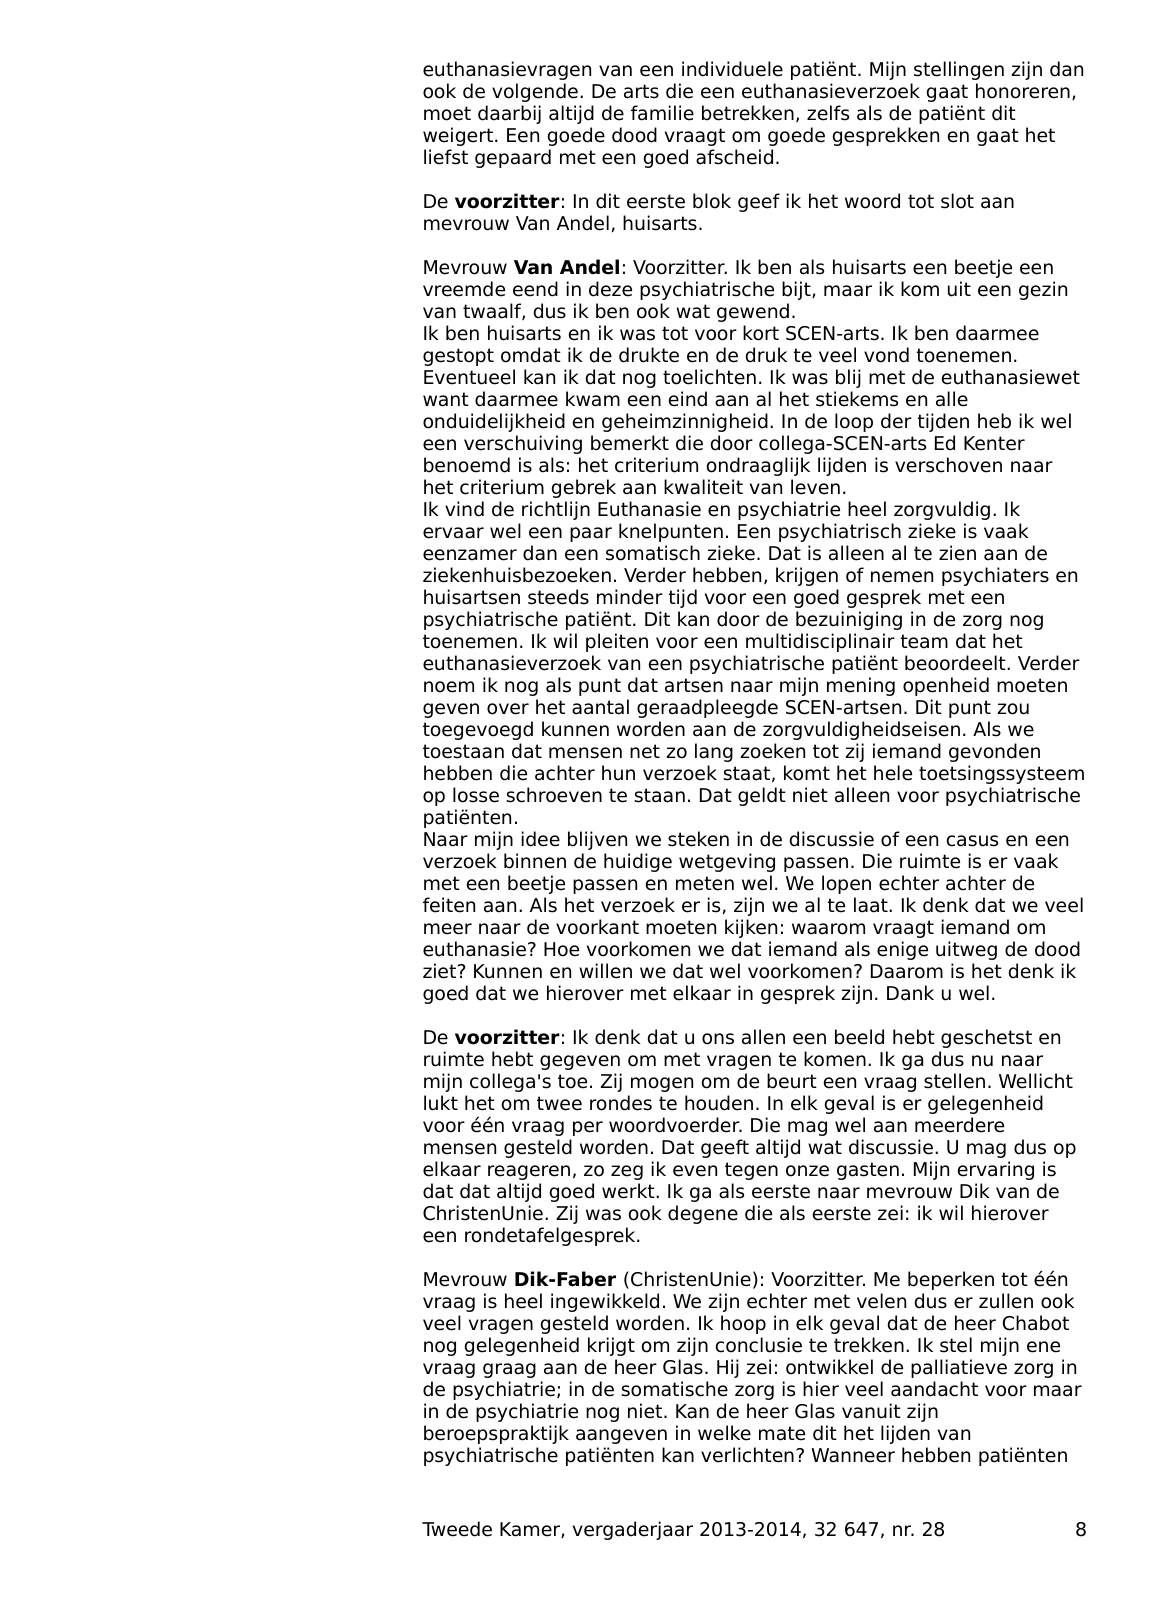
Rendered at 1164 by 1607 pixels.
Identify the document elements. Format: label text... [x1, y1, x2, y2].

text Mevrouw Dik-Faber (ChristenUnie): Voorzitter. Me beperken tot één vraag is heel ingewikkeld. We zijn echter met velen dus er zullen ook veel vragen gesteld worden. Ik hoop in elk geval dat de heer Chabot nog gelegenheid krijgt om zijn conclusie te trekken. Ik stel mijn ene vraag graag aan de heer Glas. Hij zei: ontwikkel de palliatieve zorg in de psychiatrie; in de somatische zorg is hier veel aandacht voor maar in de psychiatrie nog niet. Kan de heer Glas vanuit zijn beroepspraktijk aangeven in welke mate dit het lijden van psychiatrische patiënten kan verlichten? Wanneer hebben patiënten [422, 1269, 1087, 1467]
text Naar mijn idee blijven we steken in de discussie of een casus en een verzoek binnen de huidige wetgeving passen. Die ruimte is er vaak met een beetje passen en meten wel. We lopen echter achter de feiten aan. Als het verzoek er is, zijn we al te laat. Ik denk dat we veel meer naar de voorkant moeten kijken: waarom vraagt iemand om euthanasie? Hoe voorkomen we dat iemand als enige uitweg de dood ziet? Kunnen en willen we dat wel voorkomen? Daarom is het denk ik goed dat we hierover met elkaar in gesprek zijn. Dank u wel. [422, 829, 1087, 1004]
text Mevrouw Van Andel: Voorzitter. Ik ben als huisarts een beetje een vreemde eend in deze psychiatrische bijt, maar ik kom uit een gezin van twaalf, dus ik ben ook wat gewend. [422, 257, 1087, 323]
text euthanasievragen van een individuele patiënt. Mijn stellingen zijn dan ook de volgende. De arts die een euthanasieverzoek gaat honoreren, moet daarbij altijd de familie betrekken, zelfs als de patiënt dit weigert. Een goede dood vraagt om goede gesprekken en gaat het liefst gepaard met een goed afscheid. [422, 59, 1087, 169]
text Ik ben huisarts en ik was tot voor kort SCEN-arts. Ik ben daarmee gestopt omdat ik de drukte en de druk te veel vond toenemen. Eventueel kan ik dat nog toelichten. Ik was blij met de euthanasiewet want daarmee kwam een eind aan al het stiekems en alle onduidelijkheid en geheimzinnigheid. In de loop der tijden heb ik wel een verschuiving bemerkt die door collega-SCEN-arts Ed Kenter benoemd is als: het criterium ondraaglijk lijden is verschoven naar het criterium gebrek aan kwaliteit van leven. [422, 323, 1087, 499]
text De voorzitter: In dit eerste blok geef ik het woord tot slot aan mevrouw Van Andel, huisarts. [422, 191, 1087, 235]
text De voorzitter: Ik denk dat u ons allen een beeld hebt geschetst en ruimte hebt gegeven om met vragen te komen. Ik ga dus nu naar mijn collega's toe. Zij mogen om de beurt een vraag stellen. Wellicht lukt het om twee rondes te houden. In elk geval is er gelegenheid voor één vraag per woordvoerder. Die mag wel aan meerdere mensen gesteld worden. Dat geeft altijd wat discussie. U mag dus op elkaar reageren, zo zeg ik even tegen onze gasten. Mijn ervaring is dat dat altijd goed werkt. Ik ga als eerste naar mevrouw Dik van de ChristenUnie. Zij was ook degene die als eerste zei: ik wil hierover een rondetafelgesprek. [422, 1027, 1087, 1247]
text Ik vind de richtlijn Euthanasie en psychiatrie heel zorgvuldig. Ik ervaar wel een paar knelpunten. Een psychiatrisch zieke is vaak eenzamer dan een somatisch zieke. Dat is alleen al te zien aan de ziekenhuisbezoeken. Verder hebben, krijgen of nemen psychiaters en huisartsen steeds minder tijd voor een goed gesprek met een psychiatrische patiënt. Dit kan door de bezuiniging in de zorg nog toenemen. Ik wil pleiten voor een multidisciplinair team dat het euthanasieverzoek van een psychiatrische patiënt beoordeelt. Verder noem ik nog als punt dat artsen naar mijn mening openheid moeten geven over het aantal geraadpleegde SCEN-artsen. Dit punt zou toegevoegd kunnen worden aan de zorgvuldigheidseisen. Als we toestaan dat mensen net zo lang zoeken tot zij iemand gevonden hebben die achter hun verzoek staat, komt het hele toetsingssysteem op losse schroeven te staan. Dat geldt niet alleen voor psychiatrische patiënten. [422, 499, 1087, 829]
